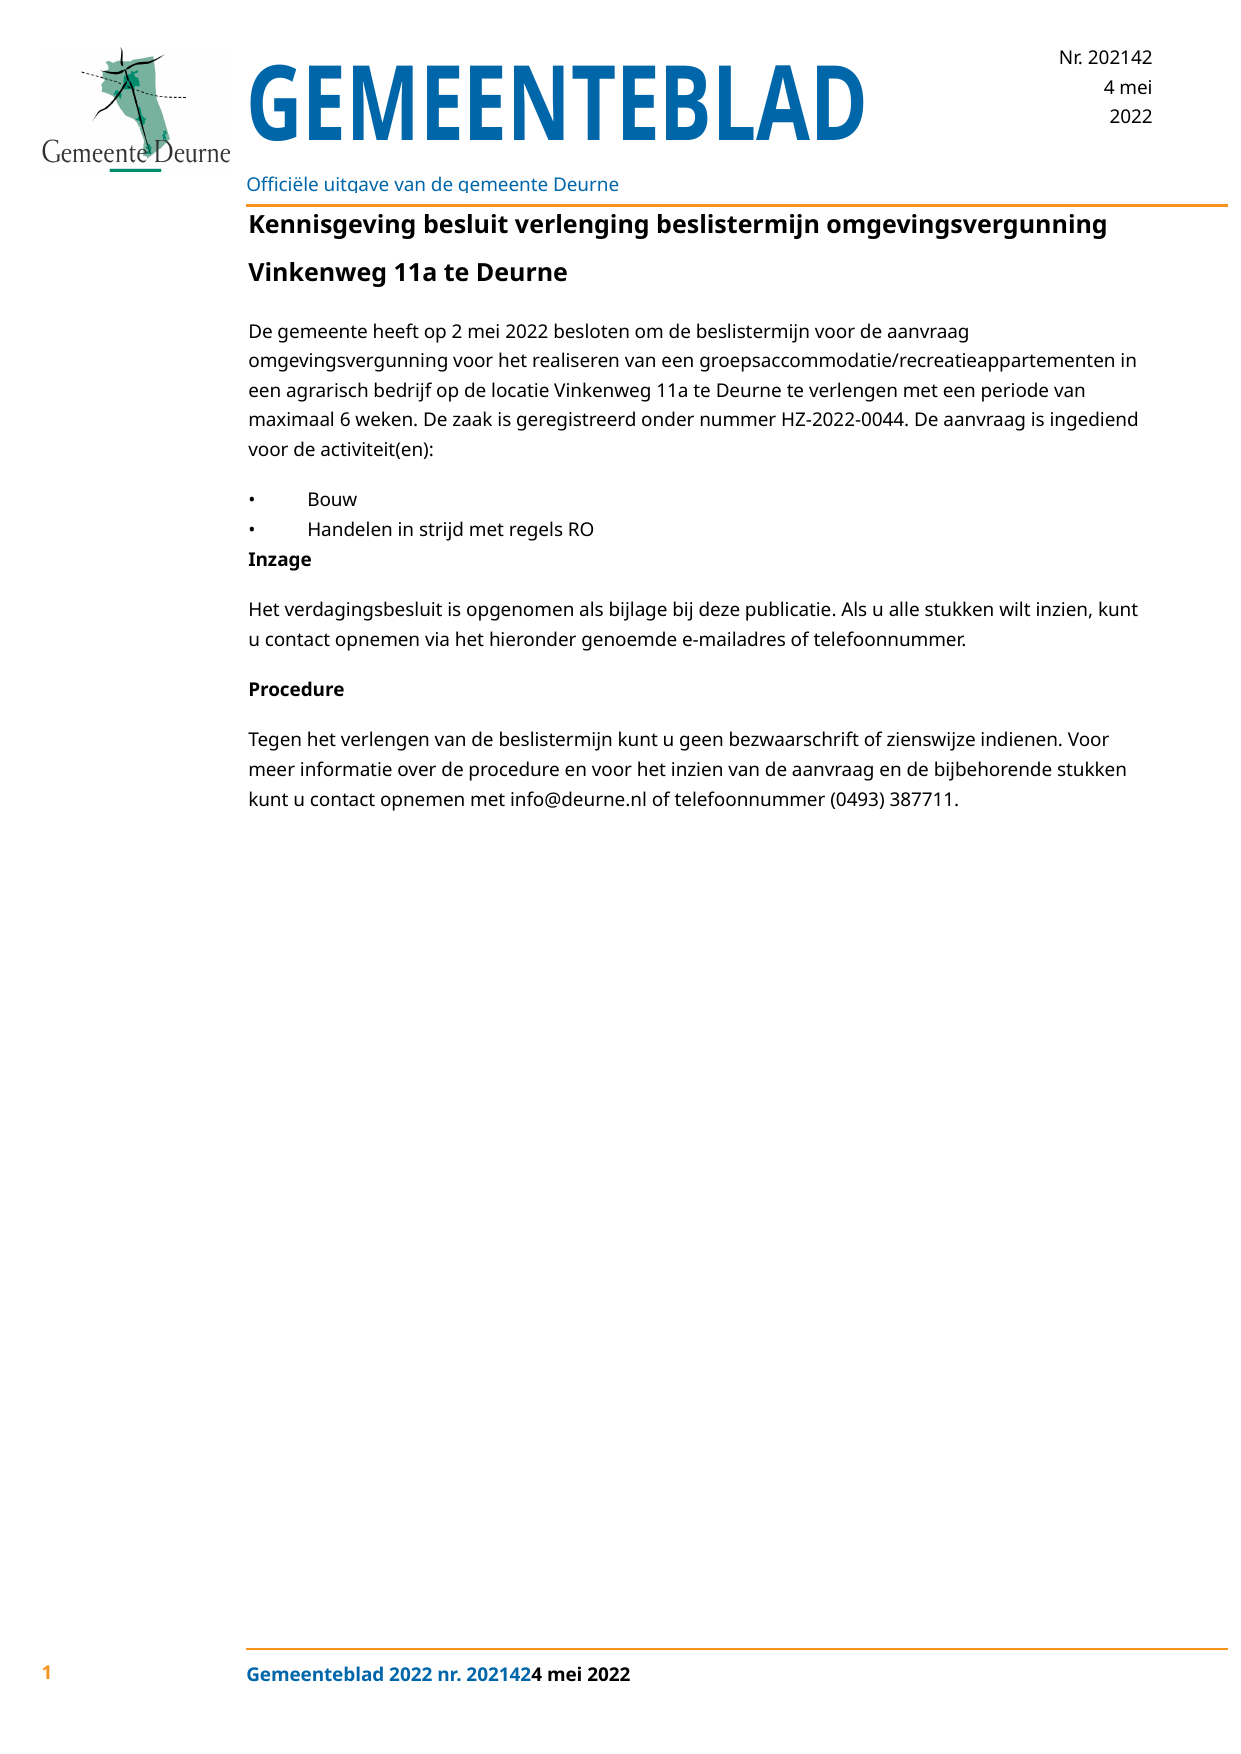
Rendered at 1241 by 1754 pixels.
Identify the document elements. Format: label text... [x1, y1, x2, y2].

text Tegen het verlengen van de beslistermijn kunt u geen bezwaarschrift of zienswijze indienen. Voor meer informatie over de procedure en voor het inzien van de aanvraag en de bijbehorende stukken kunt u contact opnemen met info@deurne.nl of telefoonnummer (0493) 387711. [248, 727, 1152, 812]
text Inzage [248, 546, 1152, 572]
text Het verdagingsbesluit is opgenomen als bijlage bij deze publicatie. Als u alle stukken wilt inzien, kunt u contact opnemen via het hieronder genoemde e-mailadres of telefoonnummer. [248, 596, 1152, 652]
text De gemeente heeft op 2 mei 2022 besloten om de beslistermijn voor de aanvraag omgevingsvergunning voor het realiseren van een groepsaccommodatie/recreatieappartementen in een agrarisch bedrijf op de locatie Vinkenweg 11a te Deurne te verlengen met een periode van maximaal 6 weken. De zaak is geregistreerd onder nummer HZ-2022-0044. De aanvraag is ingediend voor de activiteit(en): [248, 318, 1152, 462]
picture [41, 47, 231, 172]
list Bouw [248, 487, 1152, 512]
text Procedure [248, 676, 1152, 702]
list Handelen in strijd met regels RO [248, 516, 1152, 542]
text Kennisgeving besluit verlenging beslistermijn omgevingsvergunning Vinkenweg 11a te Deurne [248, 207, 1152, 288]
